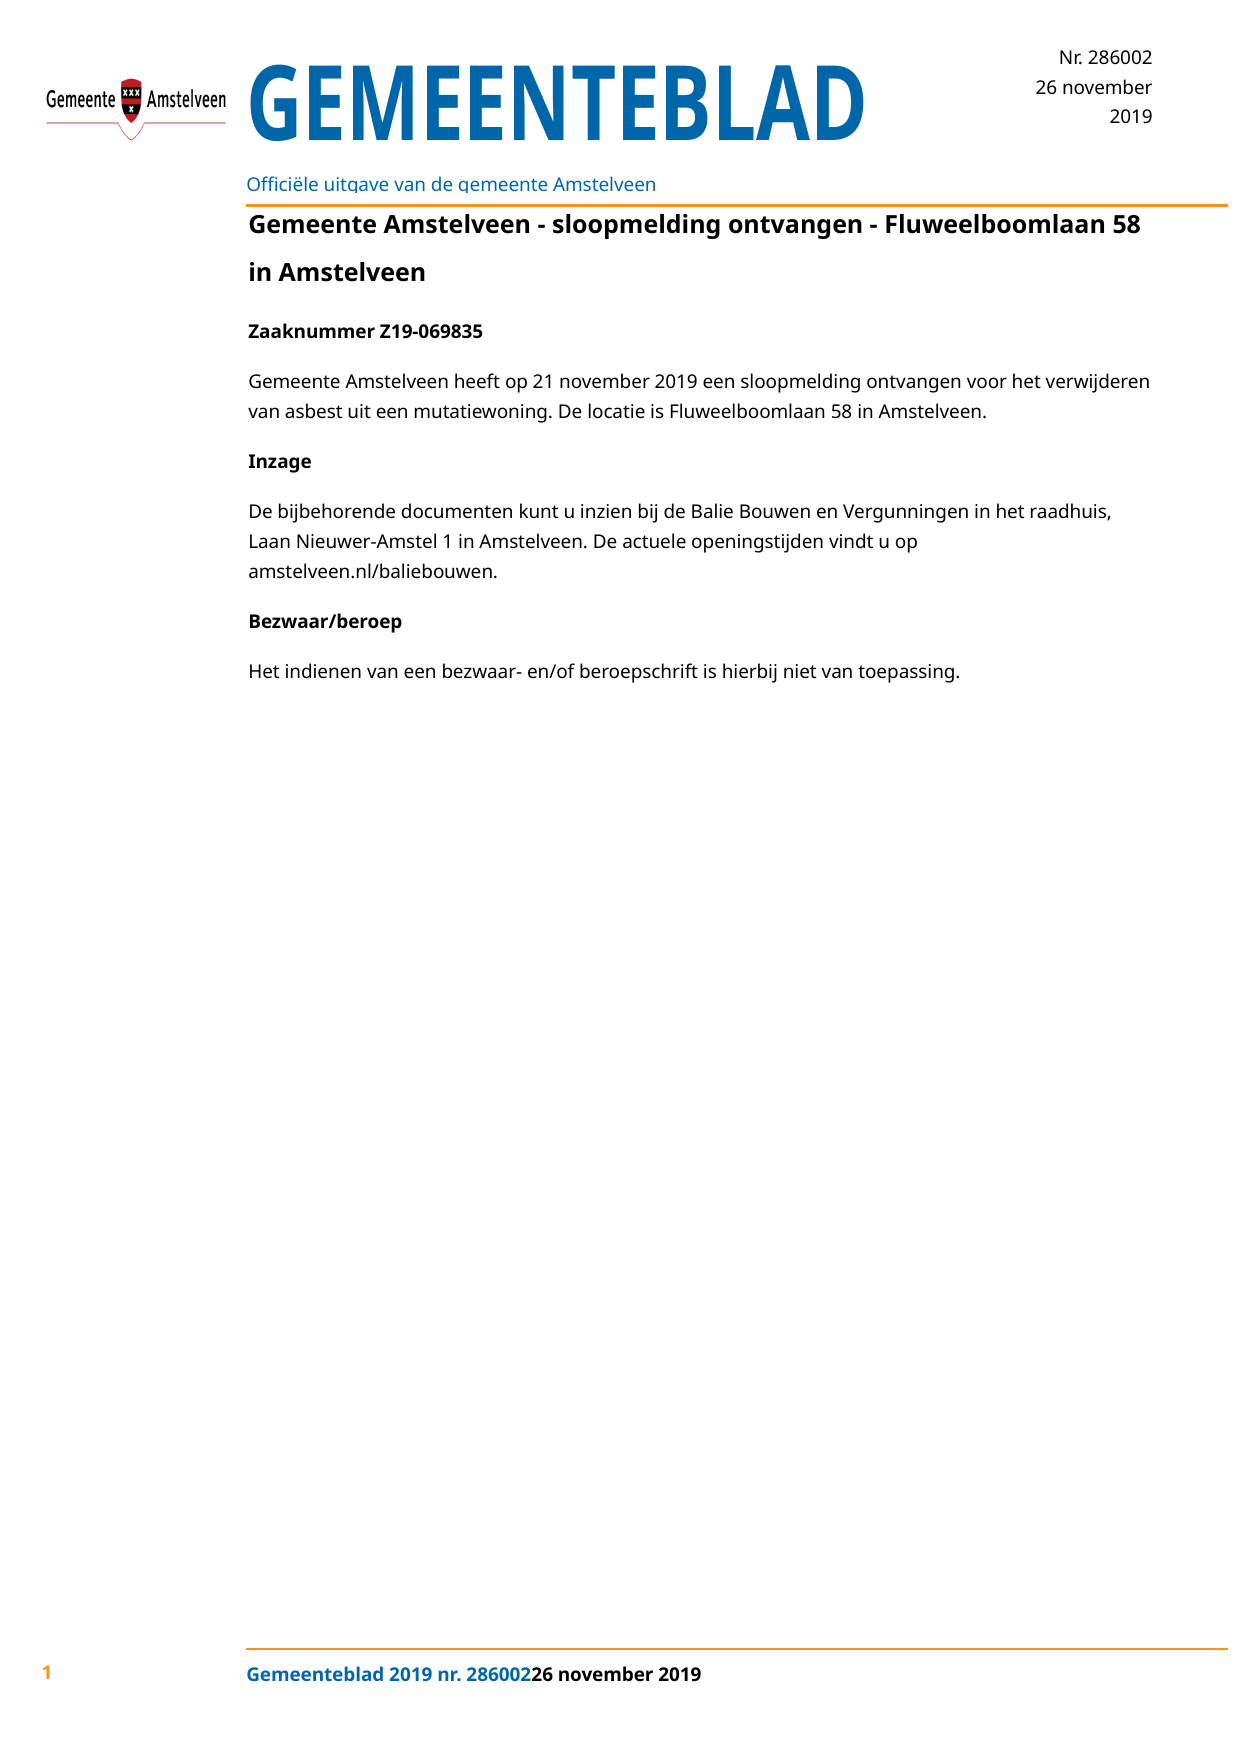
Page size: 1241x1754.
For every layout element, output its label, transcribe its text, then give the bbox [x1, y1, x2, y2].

text Inzage [248, 448, 1152, 474]
text Gemeente Amstelveen - sloopmelding ontvangen - Fluweelboomlaan 58 in Amstelveen [248, 207, 1152, 288]
text De bijbehorende documenten kunt u inzien bij de Balie Bouwen en Vergunningen in het raadhuis, Laan Nieuwer-Amstel 1 in Amstelveen. De actuele openingstijden vindt u op amstelveen.nl/baliebouwen. [248, 499, 1152, 584]
picture [41, 47, 231, 172]
text Zaaknummer Z19-069835 [248, 318, 1152, 344]
text Gemeente Amstelveen heeft op 21 november 2019 een sloopmelding ontvangen voor het verwijderen van asbest uit een mutatiewoning. De locatie is Fluweelboomlaan 58 in Amstelveen. [248, 368, 1152, 424]
text Bezwaar/beroep [248, 608, 1152, 634]
text Het indienen van een bezwaar- en/of beroepschrift is hierbij niet van toepassing. [248, 659, 1152, 684]
